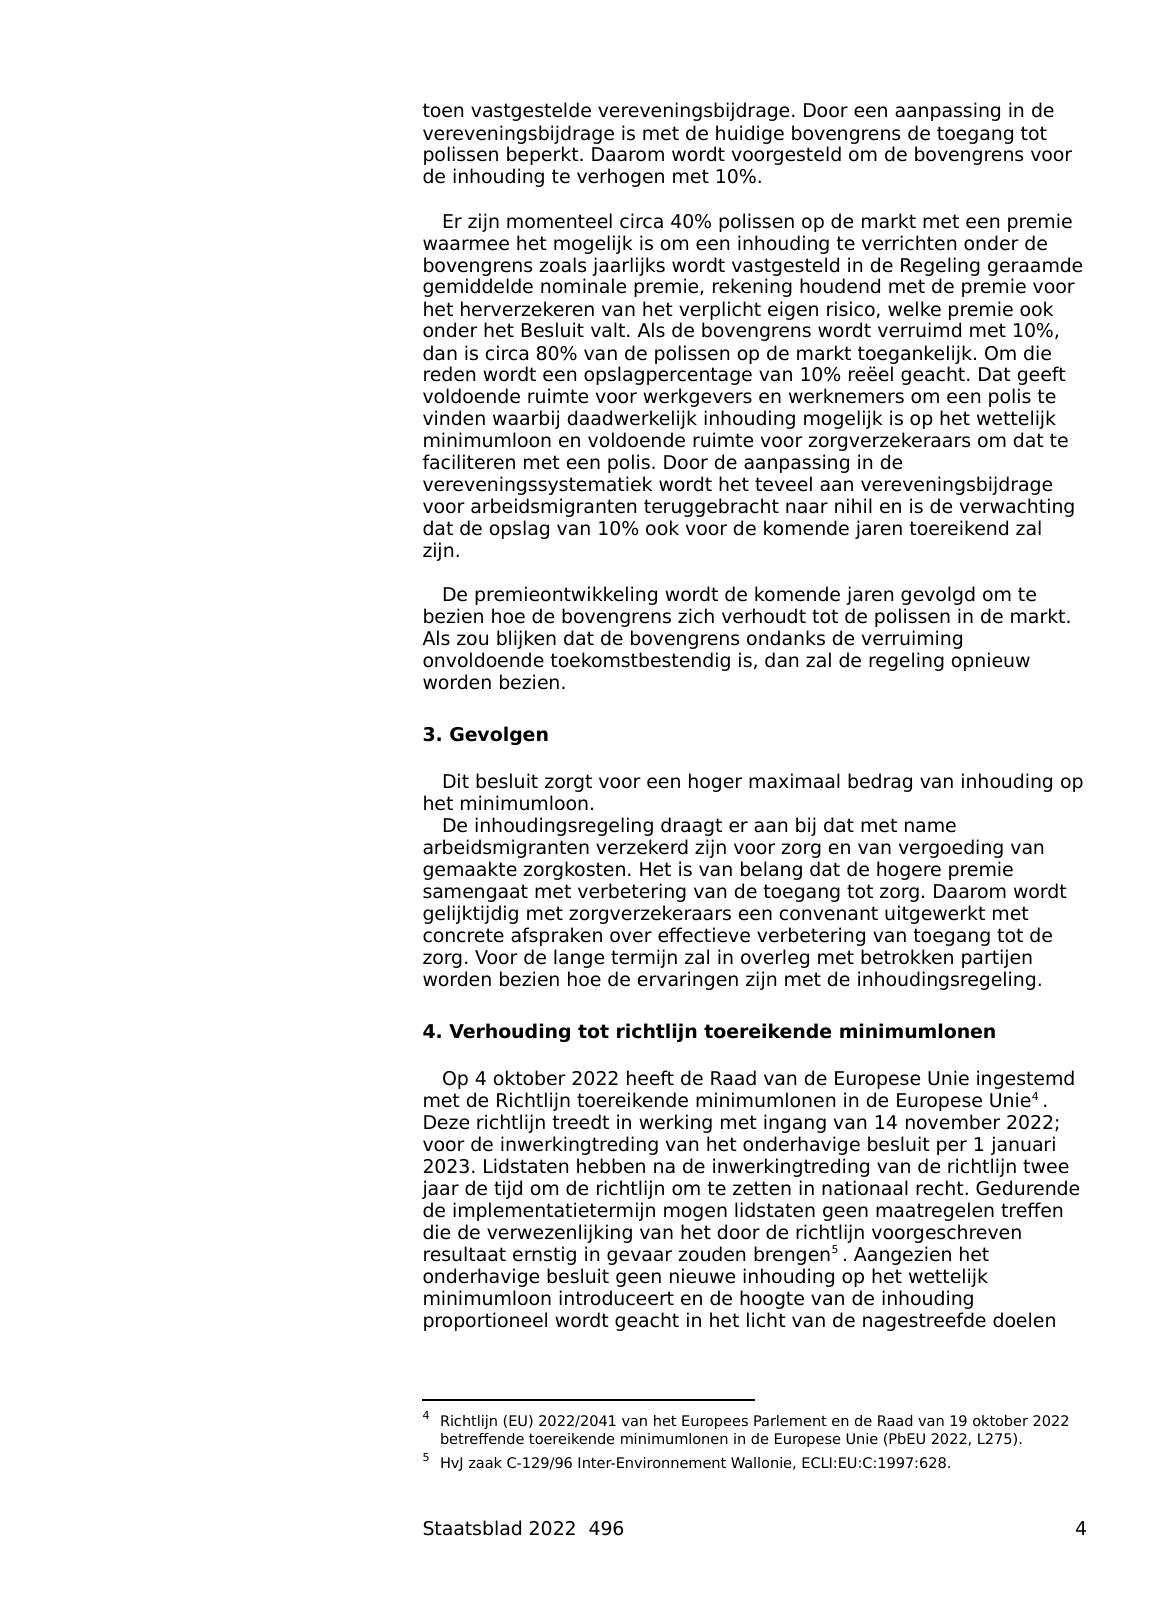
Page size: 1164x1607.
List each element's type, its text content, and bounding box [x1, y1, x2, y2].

text Richtlijn (EU) 2022/2041 van het Europees Parlement en de Raad van 19 oktober 2022 betreffende toereikende minimumlonen in de Europese Unie (PbEU 2022, L275). [422, 1409, 1087, 1448]
text Op 4 oktober 2022 heeft de Raad van de Europese Unie ingestemd met de Richtlijn toereikende minimumlonen in de Europese Unie. Deze richtlijn treedt in werking met ingang van 14 november 2022; voor de inwerkingtreding van het onderhavige besluit per 1 januari 2023. Lidstaten hebben na de inwerkingtreding van de richtlijn twee jaar de tijd om de richtlijn om te zetten in nationaal recht. Gedurende de implementatietermijn mogen lidstaten geen maatregelen treffen die de verwezenlijking van het door de richtlijn voorgeschreven resultaat ernstig in gevaar zouden brengen. Aangezien het onderhavige besluit geen nieuwe inhouding op het wettelijk minimumloon introduceert en de hoogte van de inhouding proportioneel wordt geacht in het licht van de nagestreefde doelen [422, 1068, 1087, 1332]
text De inhoudingsregeling draagt er aan bij dat met name arbeidsmigranten verzekerd zijn voor zorg en van vergoeding van gemaakte zorgkosten. Het is van belang dat de hogere premie samengaat met verbetering van de toegang tot zorg. Daarom wordt gelijktijdig met zorgverzekeraars een convenant uitgewerkt met concrete afspraken over effectieve verbetering van toegang tot de zorg. Voor de lange termijn zal in overleg met betrokken partijen worden bezien hoe de ervaringen zijn met de inhoudingsregeling. [422, 815, 1087, 991]
text toen vastgestelde vereveningsbijdrage. Door een aanpassing in de vereveningsbijdrage is met de huidige bovengrens de toegang tot polissen beperkt. Daarom wordt voorgesteld om de bovengrens voor de inhouding te verhogen met 10%. [422, 100, 1087, 188]
subtitle 3. Gevolgen [422, 724, 1087, 746]
text Er zijn momenteel circa 40% polissen op de markt met een premie waarmee het mogelijk is om een inhouding te verrichten onder de bovengrens zoals jaarlijks wordt vastgesteld in de Regeling geraamde gemiddelde nominale premie, rekening houdend met de premie voor het herverzekeren van het verplicht eigen risico, welke premie ook onder het Besluit valt. Als de bovengrens wordt verruimd met 10%, dan is circa 80% van de polissen op de markt toegankelijk. Om die reden wordt een opslagpercentage van 10% reëel geacht. Dat geeft voldoende ruimte voor werkgevers en werknemers om een polis te vinden waarbij daadwerkelijk inhouding mogelijk is op het wettelijk minimumloon en voldoende ruimte voor zorgverzekeraars om dat te faciliteren met een polis. Door de aanpassing in de vereveningssystematiek wordt het teveel aan vereveningsbijdrage voor arbeidsmigranten teruggebracht naar nihil en is de verwachting dat de opslag van 10% ook voor de komende jaren toereikend zal zijn. [422, 211, 1087, 562]
text De premieontwikkeling wordt de komende jaren gevolgd om te bezien hoe de bovengrens zich verhoudt tot de polissen in de markt. Als zou blijken dat de bovengrens ondanks de verruiming onvoldoende toekomstbestendig is, dan zal de regeling opnieuw worden bezien. [422, 584, 1087, 694]
text Dit besluit zorgt voor een hoger maximaal bedrag van inhouding op het minimumloon. [422, 771, 1087, 815]
subtitle 4. Verhouding tot richtlijn toereikende minimumlonen [422, 1021, 1087, 1043]
text HvJ zaak C-129/96 Inter-Environnement Wallonie, ECLI:EU:C:1997:628. [422, 1451, 1087, 1473]
